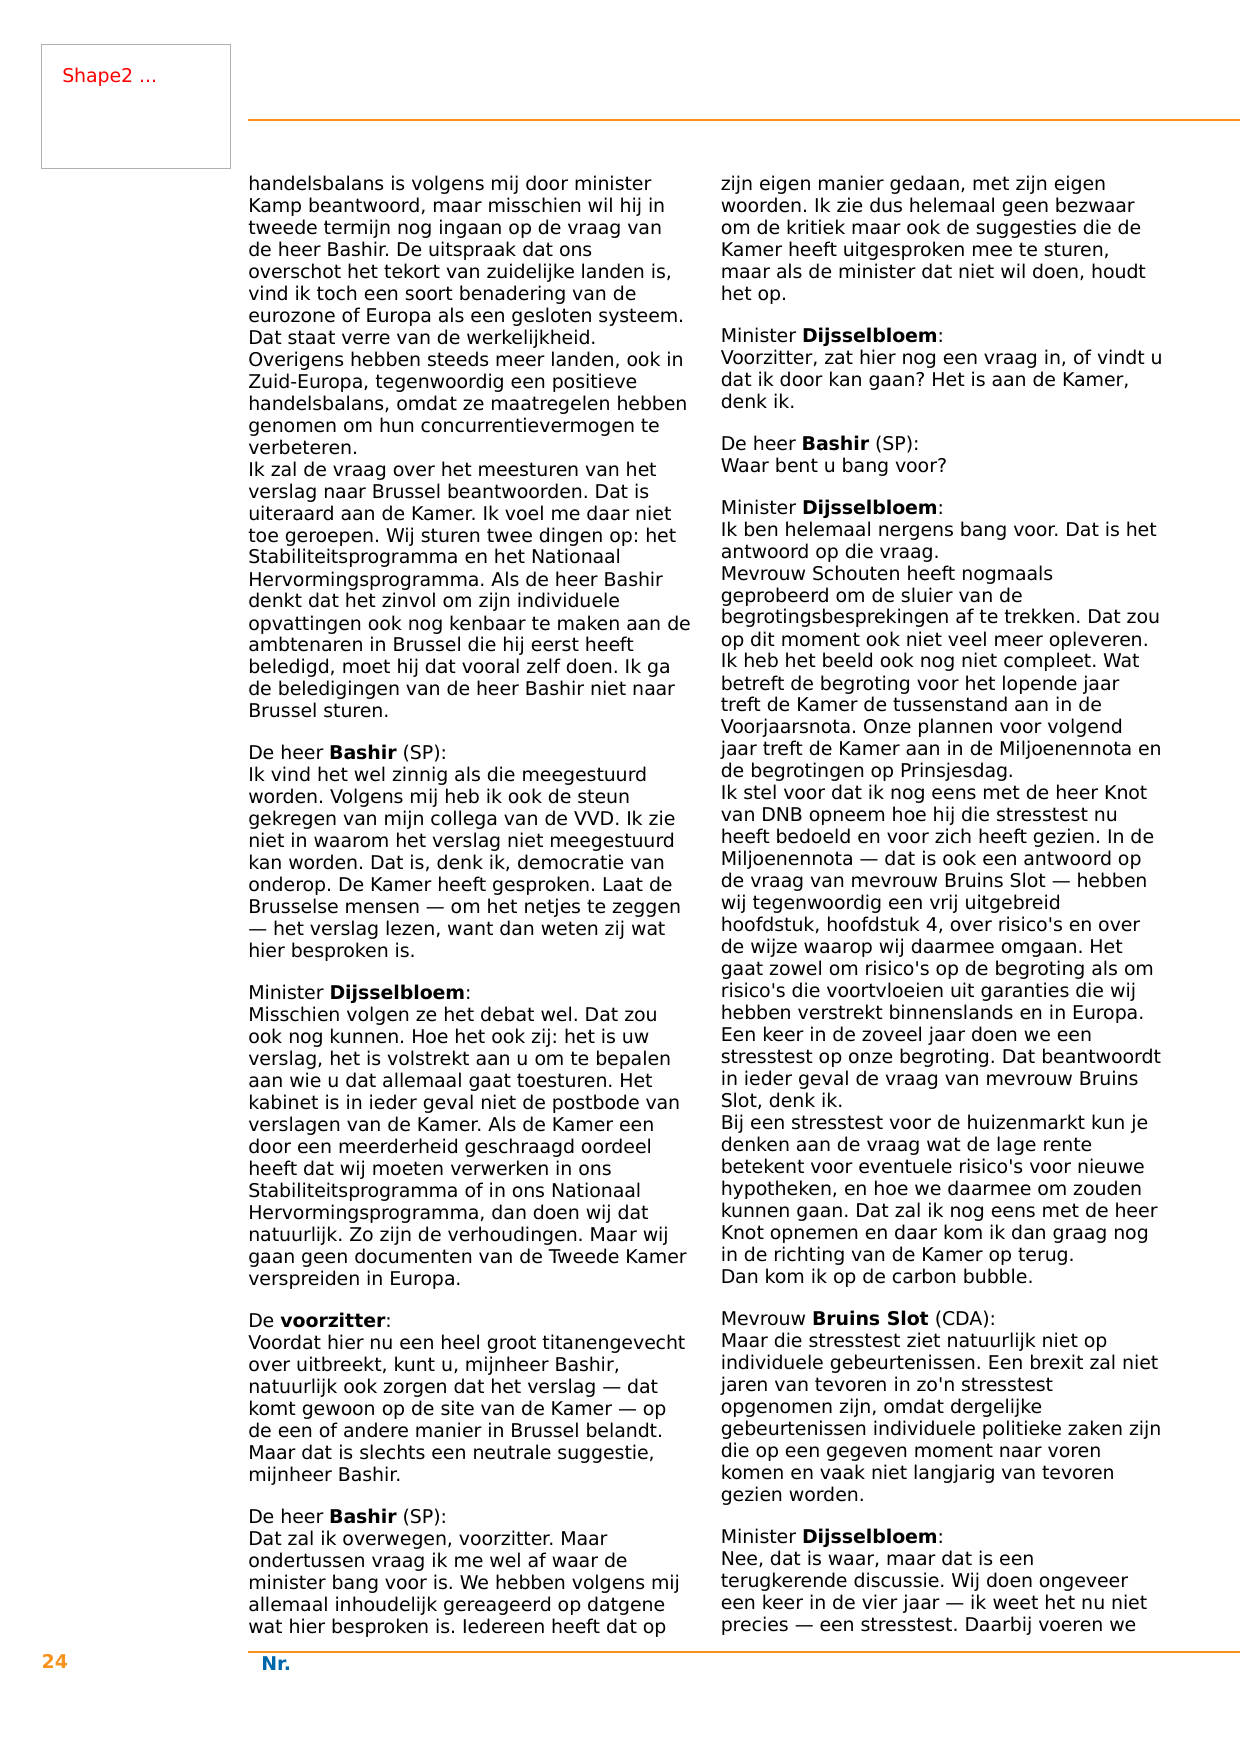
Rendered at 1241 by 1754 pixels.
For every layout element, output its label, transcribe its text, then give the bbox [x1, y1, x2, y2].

text De heer Bashir (SP): [721, 433, 1163, 454]
text Bij een stresstest voor de huizenmarkt kun je denken aan de vraag wat de lage rente betekent voor eventuele risico's voor nieuwe hypotheken, en hoe we daarmee om zouden kunnen gaan. Dat zal ik nog eens met de heer Knot opnemen en daar kom ik dan graag nog in de richting van de Kamer op terug. [721, 1112, 1163, 1266]
text Minister Dijsselbloem: [721, 325, 1163, 347]
text De heer Bashir (SP): [248, 1506, 691, 1528]
text Ik ben helemaal nergens bang voor. Dat is het antwoord op die vraag. [721, 518, 1163, 562]
text Voorzitter, zat hier nog een vraag in, of vindt u dat ik door kan gaan? Het is aan de Kamer, denk ik. [721, 347, 1163, 413]
text Nee, dat is waar, maar dat is een terugkerende discussie. Wij doen ongeveer een keer in de vier jaar — ik weet het nu niet precies — een stresstest. Daarbij voeren we [721, 1548, 1163, 1636]
text Waar bent u bang voor? [721, 454, 1163, 477]
text De voorzitter: [248, 1310, 691, 1332]
text handelsbalans is volgens mij door minister Kamp beantwoord, maar misschien wil hij in tweede termijn nog ingaan op de vraag van de heer Bashir. De uitspraak dat ons overschot het tekort van zuidelijke landen is, vind ik toch een soort benadering van de eurozone of Europa als een gesloten systeem. Dat staat verre van de werkelijkheid. Overigens hebben steeds meer landen, ook in Zuid-Europa, tegenwoordig een positieve handelsbalans, omdat ze maatregelen hebben genomen om hun concurrentievermogen te verbeteren. [248, 173, 691, 458]
text Minister Dijsselbloem: [721, 497, 1163, 518]
text Minister Dijsselbloem: [721, 1526, 1163, 1548]
text Mevrouw Bruins Slot (CDA): [721, 1308, 1163, 1330]
text Maar die stresstest ziet natuurlijk niet op individuele gebeurtenissen. Een brexit zal niet jaren van tevoren in zo'n stresstest opgenomen zijn, omdat dergelijke gebeurtenissen individuele politieke zaken zijn die op een gegeven moment naar voren komen en vaak niet langjarig van tevoren gezien worden. [721, 1330, 1163, 1506]
text De heer Bashir (SP): [248, 742, 691, 764]
text Misschien volgen ze het debat wel. Dat zou ook nog kunnen. Hoe het ook zij: het is uw verslag, het is volstrekt aan u om te bepalen aan wie u dat allemaal gaat toesturen. Het kabinet is in ieder geval niet de postbode van verslagen van de Kamer. Als de Kamer een door een meerderheid geschraagd oordeel heeft dat wij moeten verwerken in ons Stabiliteitsprogramma of in ons Nationaal Hervormingsprogramma, dan doen wij dat natuurlijk. Zo zijn de verhoudingen. Maar wij gaan geen documenten van de Tweede Kamer verspreiden in Europa. [248, 1004, 691, 1290]
text Ik stel voor dat ik nog eens met de heer Knot van DNB opneem hoe hij die stresstest nu heeft bedoeld en voor zich heeft gezien. In de Miljoenennota — dat is ook een antwoord op de vraag van mevrouw Bruins Slot — hebben wij tegenwoordig een vrij uitgebreid hoofdstuk, hoofdstuk 4, over risico's en over de wijze waarop wij daarmee omgaan. Het gaat zowel om risico's op de begroting als om risico's die voortvloeien uit garanties die wij hebben verstrekt binnenslands en in Europa. Een keer in de zoveel jaar doen we een stresstest op onze begroting. Dat beantwoordt in ieder geval de vraag van mevrouw Bruins Slot, denk ik. [721, 782, 1163, 1112]
text Ik zal de vraag over het meesturen van het verslag naar Brussel beantwoorden. Dat is uiteraard aan de Kamer. Ik voel me daar niet toe geroepen. Wij sturen twee dingen op: het Stabiliteitsprogramma en het Nationaal Hervormingsprogramma. Als de heer Bashir denkt dat het zinvol om zijn individuele opvattingen ook nog kenbaar te maken aan de ambtenaren in Brussel die hij eerst heeft beledigd, moet hij dat vooral zelf doen. Ik ga de beledigingen van de heer Bashir niet naar Brussel sturen. [248, 458, 691, 722]
text Mevrouw Schouten heeft nogmaals geprobeerd om de sluier van de begrotingsbesprekingen af te trekken. Dat zou op dit moment ook niet veel meer opleveren. Ik heb het beeld ook nog niet compleet. Wat betreft de begroting voor het lopende jaar treft de Kamer de tussenstand aan in de Voorjaarsnota. Onze plannen voor volgend jaar treft de Kamer aan in de Miljoenennota en de begrotingen op Prinsjesdag. [721, 562, 1163, 782]
text Ik vind het wel zinnig als die meegestuurd worden. Volgens mij heb ik ook de steun gekregen van mijn collega van de VVD. Ik zie niet in waarom het verslag niet meegestuurd kan worden. Dat is, denk ik, democratie van onderop. De Kamer heeft gesproken. Laat de Brusselse mensen — om het netjes te zeggen — het verslag lezen, want dan weten zij wat hier besproken is. [248, 764, 691, 962]
text Voordat hier nu een heel groot titanengevecht over uitbreekt, kunt u, mijnheer Bashir, natuurlijk ook zorgen dat het verslag — dat komt gewoon op de site van de Kamer — op de een of andere manier in Brussel belandt. Maar dat is slechts een neutrale suggestie, mijnheer Bashir. [248, 1332, 691, 1486]
text Dat zal ik overwegen, voorzitter. Maar ondertussen vraag ik me wel af waar de minister bang voor is. We hebben volgens mij allemaal inhoudelijk gereageerd op datgene wat hier besproken is. Iedereen heeft dat op [248, 1528, 691, 1637]
text Dan kom ik op de carbon bubble. [721, 1266, 1163, 1288]
text Minister Dijsselbloem: [248, 982, 691, 1004]
text zijn eigen manier gedaan, met zijn eigen woorden. Ik zie dus helemaal geen bezwaar om de kritiek maar ook de suggesties die de Kamer heeft uitgesproken mee te sturen, maar als de minister dat niet wil doen, houdt het op. [721, 173, 1163, 305]
